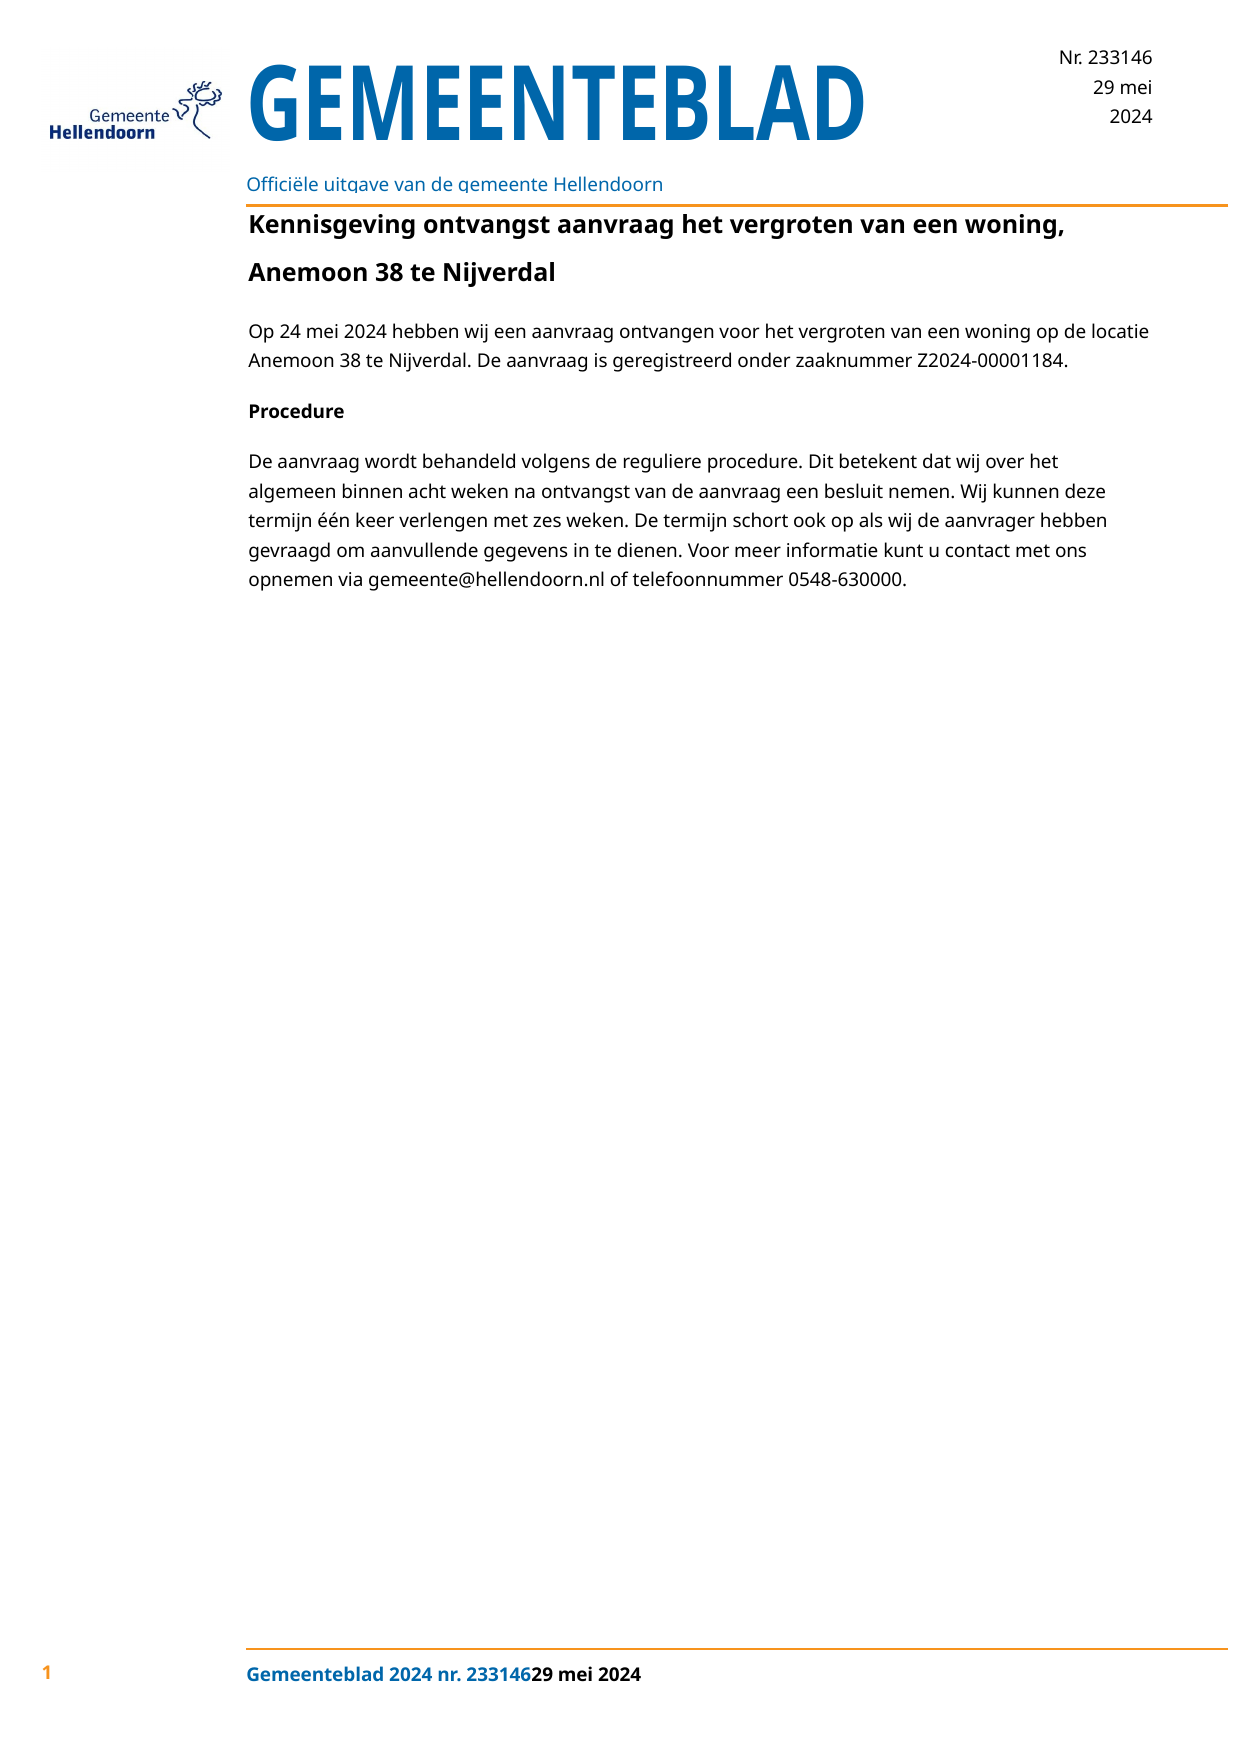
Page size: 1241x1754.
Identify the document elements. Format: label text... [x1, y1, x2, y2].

text De aanvraag wordt behandeld volgens de reguliere procedure. Dit betekent dat wij over het algemeen binnen acht weken na ontvangst van de aanvraag een besluit nemen. Wij kunnen deze termijn één keer verlengen met zes weken. De termijn schort ook op als wij de aanvrager hebben gevraagd om aanvullende gegevens in te dienen. Voor meer informatie kunt u contact met ons opnemen via gemeente@hellendoorn.nl of telefoonnummer 0548-630000. [248, 448, 1152, 592]
picture [41, 47, 231, 172]
text Kennisgeving ontvangst aanvraag het vergroten van een woning, Anemoon 38 te Nijverdal [248, 207, 1152, 288]
text Op 24 mei 2024 hebben wij een aanvraag ontvangen voor het vergroten van een woning op de locatie Anemoon 38 te Nijverdal. De aanvraag is geregistreerd onder zaaknummer Z2024-00001184. [248, 318, 1152, 373]
text Procedure [248, 398, 1152, 424]
